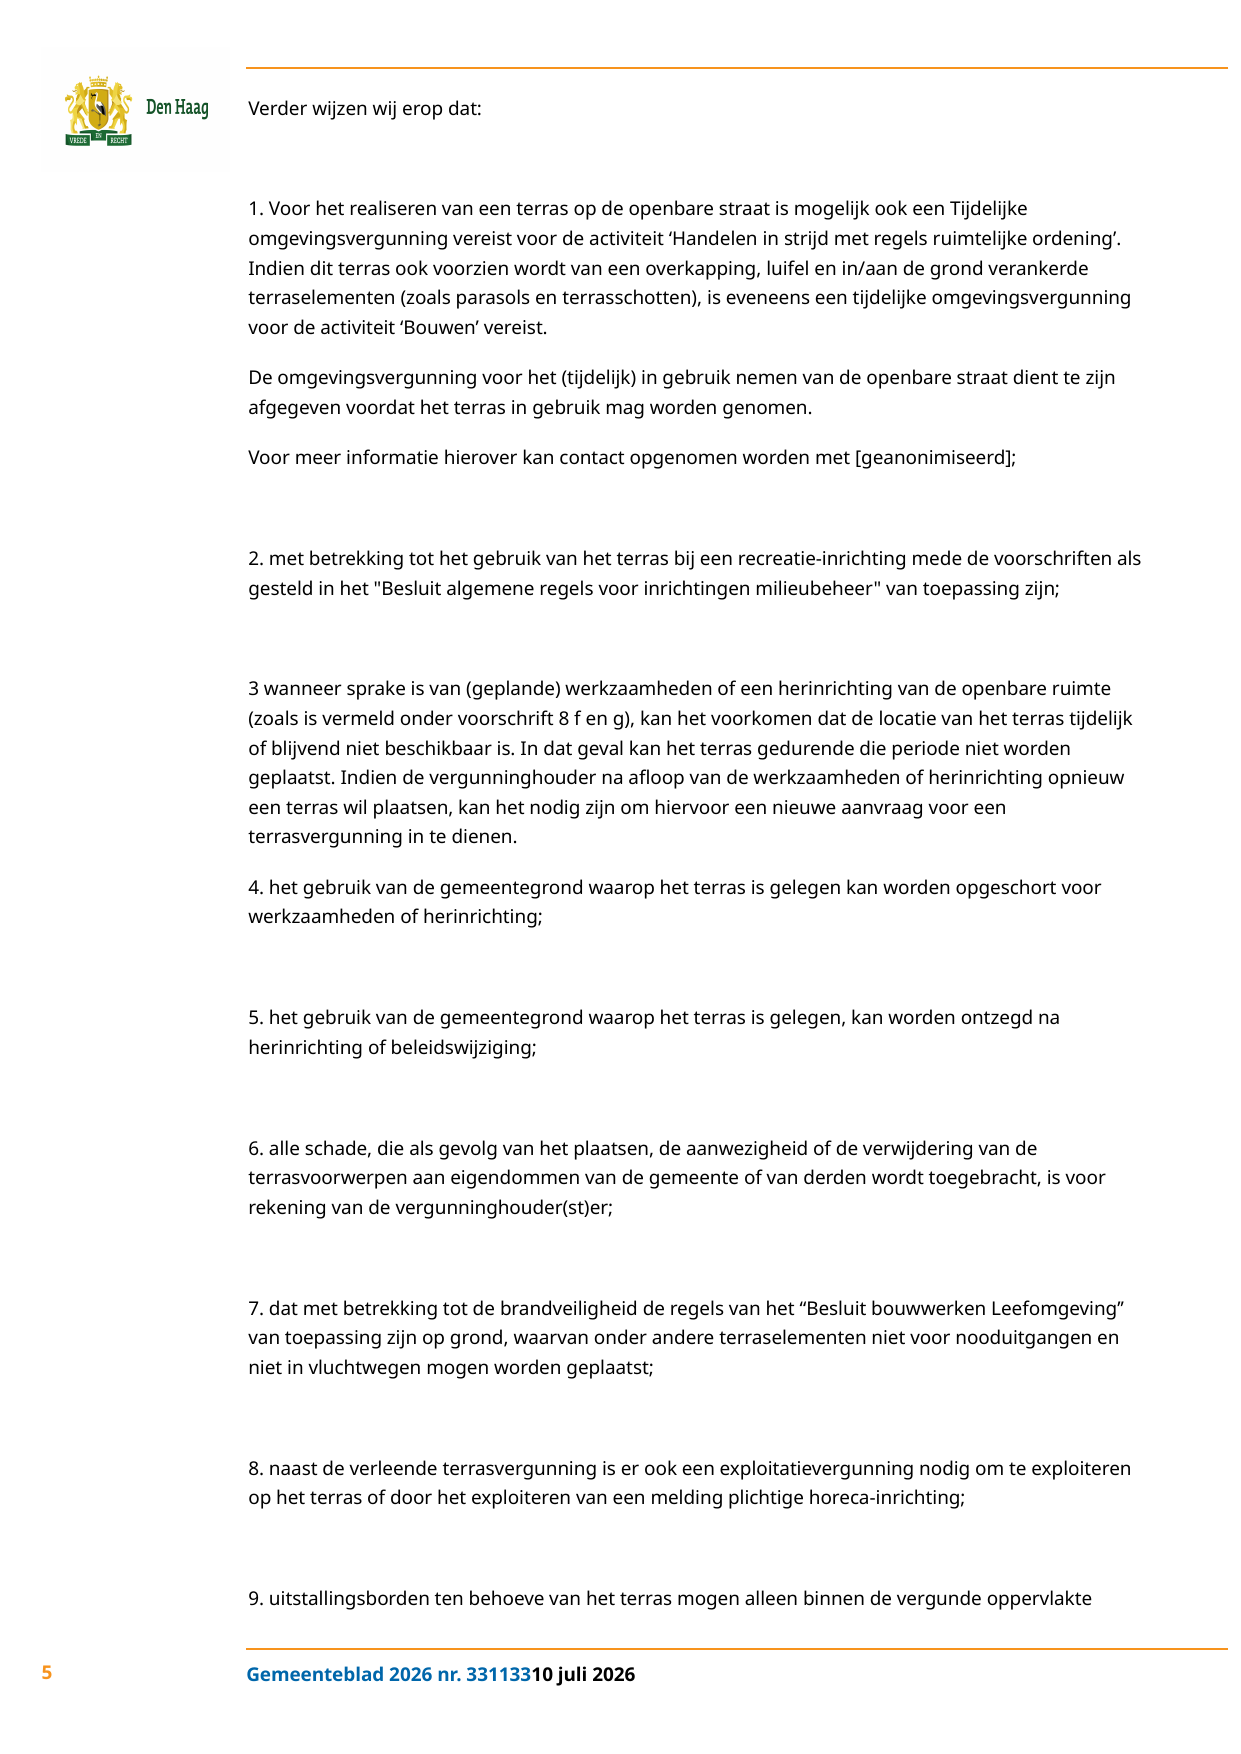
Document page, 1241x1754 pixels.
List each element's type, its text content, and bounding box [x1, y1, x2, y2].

text 1. Voor het realiseren van een terras op de openbare straat is mogelijk ook een Tijdelijke omgevingsvergunning vereist voor de activiteit ‘Handelen in strijd met regels ruimtelijke ordening’. Indien dit terras ook voorzien wordt van een overkapping, luifel en in/aan de grond verankerde terraselementen (zoals parasols en terrasschotten), is eveneens een tijdelijke omgevingsvergunning voor de activiteit ‘Bouwen’ vereist. [248, 196, 1152, 340]
text 3 wanneer sprake is van (geplande) werkzaamheden of een herinrichting van de openbare ruimte (zoals is vermeld onder voorschrift 8 f en g), kan het voorkomen dat de locatie van het terras tijdelijk of blijvend niet beschikbaar is. In dat geval kan het terras gedurende die periode niet worden geplaatst. Indien de vergunninghouder na afloop van de werkzaamheden of herinrichting opnieuw een terras wil plaatsen, kan het nodig zijn om hiervoor een nieuwe aanvraag voor een terrasvergunning in te dienen. [248, 676, 1152, 849]
text 9. uitstallingsborden ten behoeve van het terras mogen alleen binnen de vergunde oppervlakte [248, 1585, 1152, 1611]
text De omgevingsvergunning voor het (tijdelijk) in gebruik nemen van de openbare straat dient te zijn afgegeven voordat het terras in gebruik mag worden genomen. [248, 364, 1152, 420]
text 6. alle schade, die als gevolg van het plaatsen, de aanwezigheid of de verwijdering van de terrasvoorwerpen aan eigendommen van de gemeente of van derden wordt toegebracht, is voor rekening van de vergunninghouder(st)er; [248, 1135, 1152, 1220]
picture [41, 47, 231, 172]
text Verder wijzen wij erop dat: [248, 95, 1152, 121]
text 4. het gebruik van de gemeentegrond waarop het terras is gelegen kan worden opgeschort voor werkzaamheden of herinrichting; [248, 874, 1152, 929]
text 8. naast de verleende terrasvergunning is er ook een exploitatievergunning nodig om te exploiteren op het terras of door het exploiteren van een melding plichtige horeca-inrichting; [248, 1455, 1152, 1510]
text Voor meer informatie hierover kan contact opgenomen worden met [geanonimiseerd]; [248, 444, 1152, 470]
text 7. dat met betrekking tot de brandveiligheid de regels van het “Besluit bouwwerken Leefomgeving’’ van toepassing zijn op grond, waarvan onder andere terraselementen niet voor nooduitgangen en niet in vluchtwegen mogen worden geplaatst; [248, 1295, 1152, 1380]
text 5. het gebruik van de gemeentegrond waarop het terras is gelegen, kan worden ontzegd na herinrichting of beleidswijziging; [248, 1004, 1152, 1060]
text 2. met betrekking tot het gebruik van het terras bij een recreatie-inrichting mede de voorschriften als gesteld in het "Besluit algemene regels voor inrichtingen milieubeheer" van toepassing zijn; [248, 545, 1152, 601]
